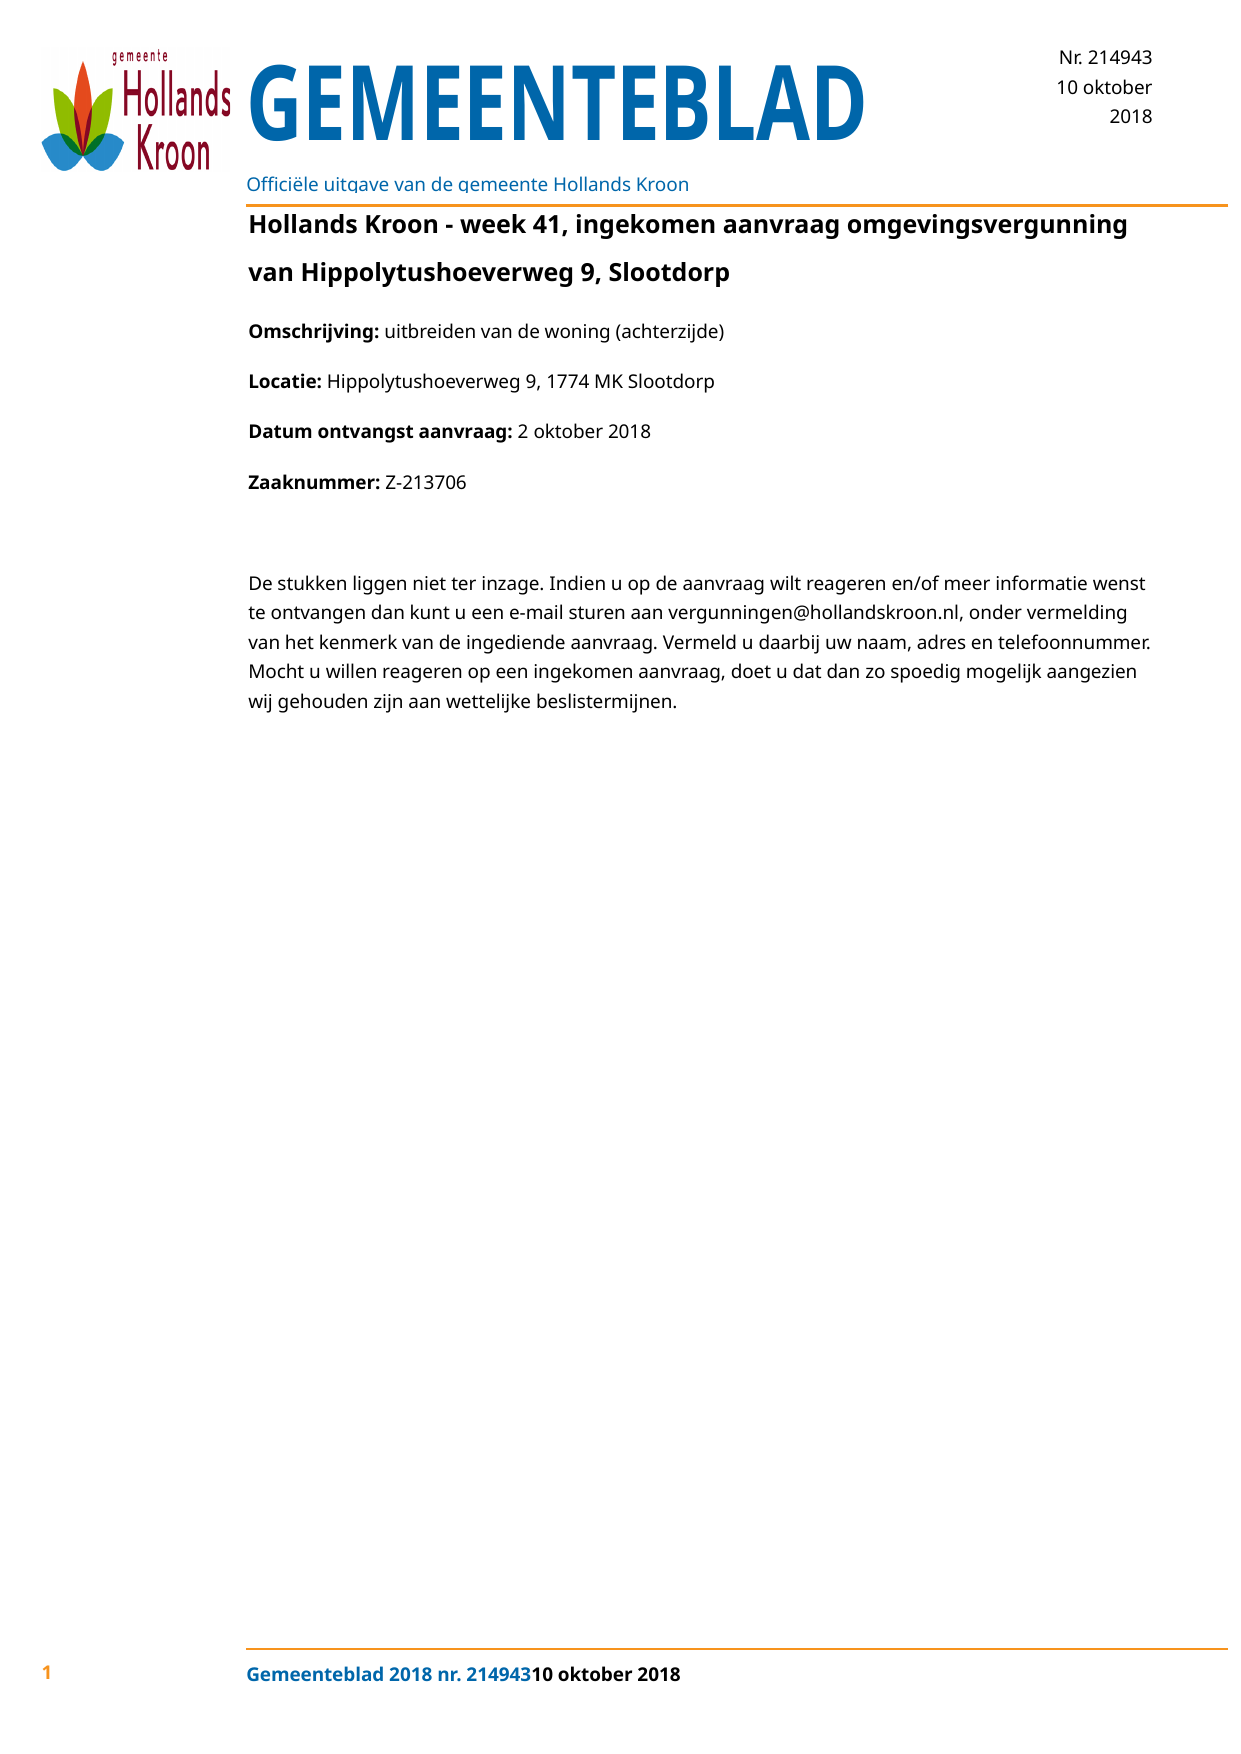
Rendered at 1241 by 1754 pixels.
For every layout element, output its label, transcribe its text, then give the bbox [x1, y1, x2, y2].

text Omschrijving: uitbreiden van de woning (achterzijde) [248, 318, 1152, 344]
text Datum ontvangst aanvraag: 2 oktober 2018 [248, 419, 1152, 444]
text Locatie: Hippolytushoeverweg 9, 1774 MK Slootdorp [248, 368, 1152, 394]
text De stukken liggen niet ter inzage. Indien u op de aanvraag wilt reageren en/of meer informatie wenst te ontvangen dan kunt u een e-mail sturen aan vergunningen@hollandskroon.nl, onder vermelding van het kenmerk van de ingediende aanvraag. Vermeld u daarbij uw naam, adres en telefoonnummer. Mocht u willen reageren op een ingekomen aanvraag, doet u dat dan zo spoedig mogelijk aangezien wij gehouden zijn aan wettelijke beslistermijnen. [248, 570, 1152, 714]
picture [41, 47, 231, 172]
text Zaaknummer: Z-213706 [248, 469, 1152, 495]
text Hollands Kroon - week 41, ingekomen aanvraag omgevingsvergunning van Hippolytushoeverweg 9, Slootdorp [248, 207, 1152, 288]
